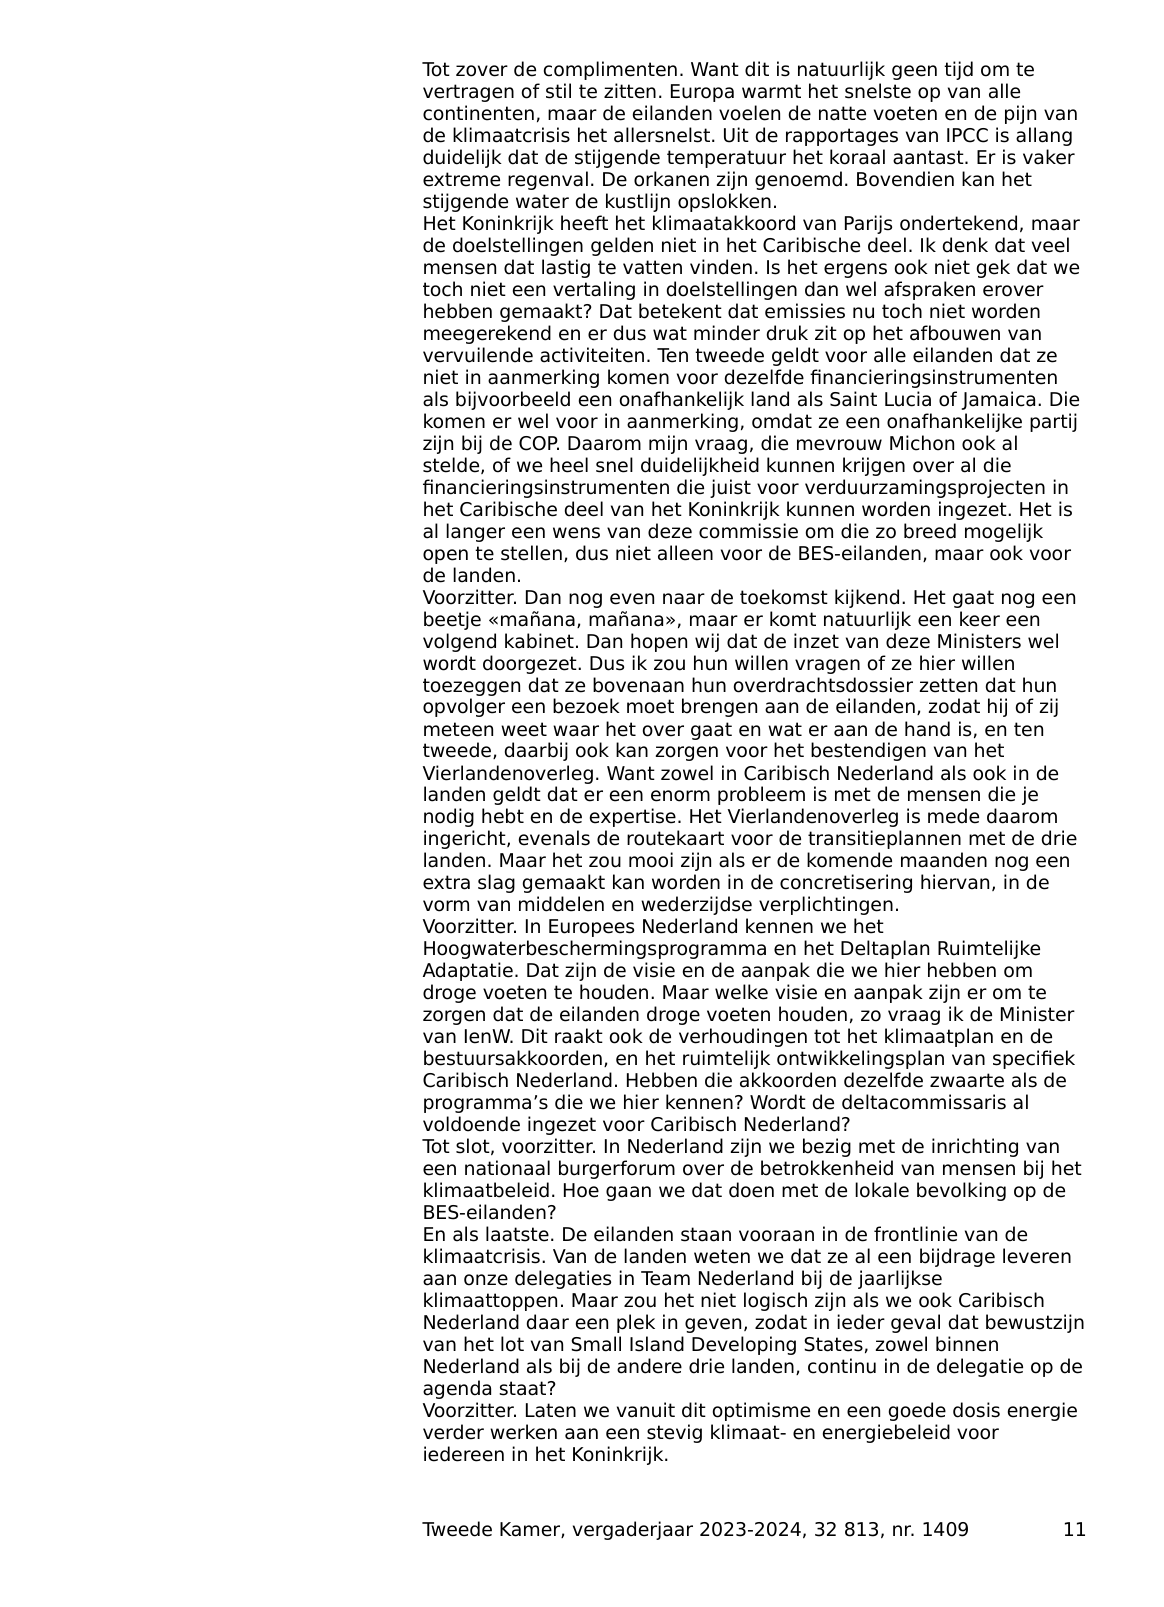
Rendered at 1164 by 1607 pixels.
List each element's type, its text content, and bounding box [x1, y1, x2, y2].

text En als laatste. De eilanden staan vooraan in de frontlinie van de klimaatcrisis. Van de landen weten we dat ze al een bijdrage leveren aan onze delegaties in Team Nederland bij de jaarlijkse klimaattoppen. Maar zou het niet logisch zijn als we ook Caribisch Nederland daar een plek in geven, zodat in ieder geval dat bewustzijn van het lot van Small Island Developing States, zowel binnen Nederland als bij de andere drie landen, continu in de delegatie op de agenda staat? [422, 1224, 1087, 1400]
text Voorzitter. Dan nog even naar de toekomst kijkend. Het gaat nog een beetje «mañana, mañana», maar er komt natuurlijk een keer een volgend kabinet. Dan hopen wij dat de inzet van deze Ministers wel wordt doorgezet. Dus ik zou hun willen vragen of ze hier willen toezeggen dat ze bovenaan hun overdrachtsdossier zetten dat hun opvolger een bezoek moet brengen aan de eilanden, zodat hij of zij meteen weet waar het over gaat en wat er aan de hand is, en ten tweede, daarbij ook kan zorgen voor het bestendigen van het Vierlandenoverleg. Want zowel in Caribisch Nederland als ook in de landen geldt dat er een enorm probleem is met de mensen die je nodig hebt en de expertise. Het Vierlandenoverleg is mede daarom ingericht, evenals de routekaart voor de transitieplannen met de drie landen. Maar het zou mooi zijn als er de komende maanden nog een extra slag gemaakt kan worden in de concretisering hiervan, in de vorm van middelen en wederzijdse verplichtingen. [422, 587, 1087, 916]
text Voorzitter. In Europees Nederland kennen we het Hoogwaterbeschermingsprogramma en het Deltaplan Ruimtelijke Adaptatie. Dat zijn de visie en de aanpak die we hier hebben om droge voeten te houden. Maar welke visie en aanpak zijn er om te zorgen dat de eilanden droge voeten houden, zo vraag ik de Minister van IenW. Dit raakt ook de verhoudingen tot het klimaatplan en de bestuursakkoorden, en het ruimtelijk ontwikkelingsplan van specifiek Caribisch Nederland. Hebben die akkoorden dezelfde zwaarte als de programma’s die we hier kennen? Wordt de deltacommissaris al voldoende ingezet voor Caribisch Nederland? [422, 916, 1087, 1136]
text Voorzitter. Laten we vanuit dit optimisme en een goede dosis energie verder werken aan een stevig klimaat- en energiebeleid voor iedereen in het Koninkrijk. [422, 1400, 1087, 1466]
text Tot zover de complimenten. Want dit is natuurlijk geen tijd om te vertragen of stil te zitten. Europa warmt het snelste op van alle continenten, maar de eilanden voelen de natte voeten en de pijn van de klimaatcrisis het allersnelst. Uit de rapportages van IPCC is allang duidelijk dat de stijgende temperatuur het koraal aantast. Er is vaker extreme regenval. De orkanen zijn genoemd. Bovendien kan het stijgende water de kustlijn opslokken. [422, 59, 1087, 213]
text Tot slot, voorzitter. In Nederland zijn we bezig met de inrichting van een nationaal burgerforum over de betrokkenheid van mensen bij het klimaatbeleid. Hoe gaan we dat doen met de lokale bevolking op de BES-eilanden? [422, 1136, 1087, 1224]
text Het Koninkrijk heeft het klimaatakkoord van Parijs ondertekend, maar de doelstellingen gelden niet in het Caribische deel. Ik denk dat veel mensen dat lastig te vatten vinden. Is het ergens ook niet gek dat we toch niet een vertaling in doelstellingen dan wel afspraken erover hebben gemaakt? Dat betekent dat emissies nu toch niet worden meegerekend en er dus wat minder druk zit op het afbouwen van vervuilende activiteiten. Ten tweede geldt voor alle eilanden dat ze niet in aanmerking komen voor dezelfde financieringsinstrumenten als bijvoorbeeld een onafhankelijk land als Saint Lucia of Jamaica. Die komen er wel voor in aanmerking, omdat ze een onafhankelijke partij zijn bij de COP. Daarom mijn vraag, die mevrouw Michon ook al stelde, of we heel snel duidelijkheid kunnen krijgen over al die financieringsinstrumenten die juist voor verduurzamingsprojecten in het Caribische deel van het Koninkrijk kunnen worden ingezet. Het is al langer een wens van deze commissie om die zo breed mogelijk open te stellen, dus niet alleen voor de BES-eilanden, maar ook voor de landen. [422, 213, 1087, 587]
